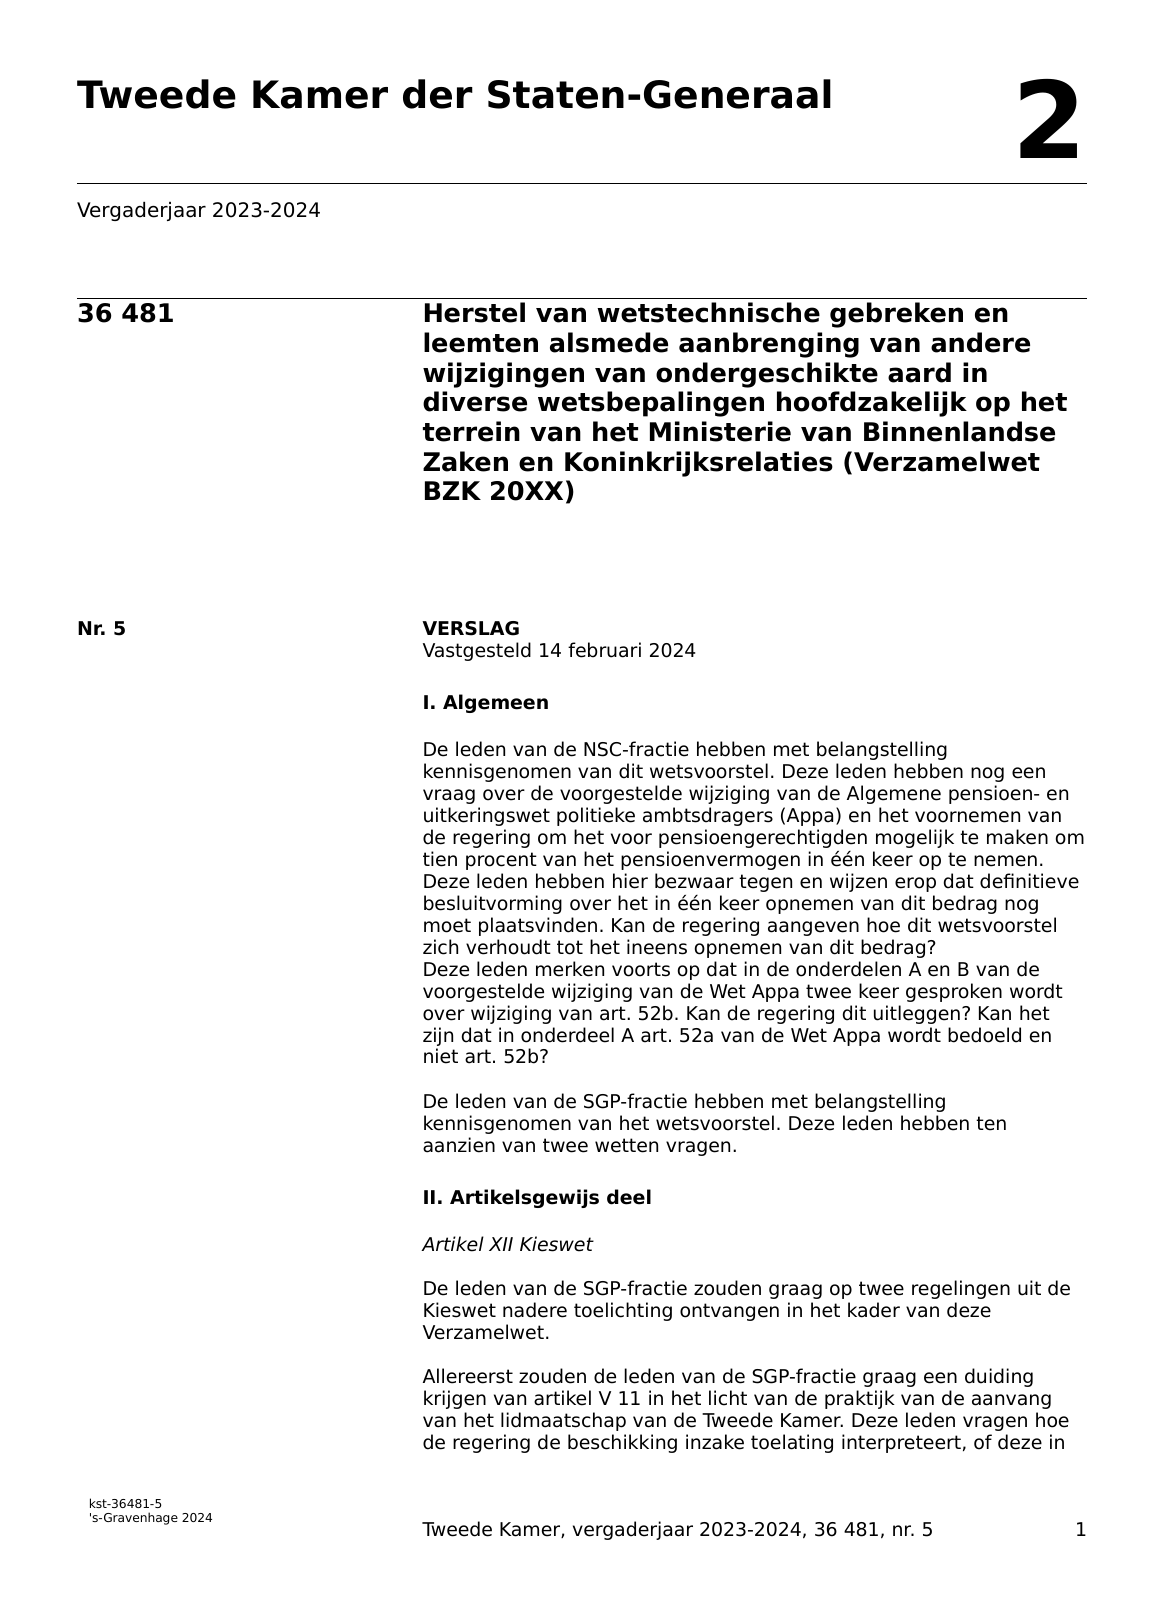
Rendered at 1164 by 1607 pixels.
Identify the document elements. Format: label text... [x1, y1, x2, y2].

text Allereerst zouden de leden van de SGP-fractie graag een duiding krijgen van artikel V 11 in het licht van de praktijk van de aanvang van het lidmaatschap van de Tweede Kamer. Deze leden vragen hoe de regering de beschikking inzake toelating interpreteert, of deze in [422, 1366, 1087, 1454]
table_cell Vergaderjaar 2023-2024 [77, 184, 1087, 298]
text kst-36481-5 [88, 1497, 323, 1511]
text De leden van de SGP-fractie hebben met belangstelling kennisgenomen van het wetsvoorstel. Deze leden hebben ten aanzien van twee wetten vragen. [422, 1091, 1087, 1157]
table_header 2 [886, 59, 1087, 183]
table_header Tweede Kamer der Staten-Generaal [77, 59, 886, 183]
text De leden van de SGP-fractie zouden graag op twee regelingen uit de Kieswet nadere toelichting ontvangen in het kader van deze Verzamelwet. [422, 1278, 1087, 1344]
subtitle Artikel XII Kieswet [422, 1233, 1087, 1256]
text Deze leden merken voorts op dat in de onderdelen A en B van de voorgestelde wijziging van de Wet Appa twee keer gesproken wordt over wijziging van art. 52b. Kan de regering dit uitleggen? Kan het zijn dat in onderdeel A art. 52a van de Wet Appa wordt bedoeld en niet art. 52b? [422, 958, 1087, 1068]
subtitle Nr. 5 VERSLAG [77, 618, 1087, 640]
text De leden van de NSC-fractie hebben met belangstelling kennisgenomen van dit wetsvoorstel. Deze leden hebben nog een vraag over de voorgestelde wijziging van de Algemene pensioen- en uitkeringswet politieke ambtsdragers (Appa) en het voornemen van de regering om het voor pensioengerechtigden mogelijk te maken om tien procent van het pensioenvermogen in één keer op te nemen. Deze leden hebben hier bezwaar tegen en wijzen erop dat definitieve besluitvorming over het in één keer opnemen van dit bedrag nog moet plaatsvinden. Kan de regering aangeven hoe dit wetsvoorstel zich verhoudt tot het ineens opnemen van dit bedrag? [422, 739, 1087, 958]
subtitle 36 481 Herstel van wetstechnische gebreken en leemten alsmede aanbrenging van andere wijzigingen van ondergeschikte aard in diverse wetsbepalingen hoofdzakelijk op het terrein van het Ministerie van Binnenlandse Zaken en Koninkrijksrelaties (Verzamelwet BZK 20XX) [77, 299, 1087, 507]
text Vastgesteld 14 februari 2024 [422, 640, 1087, 662]
subtitle II. Artikelsgewijs deel [422, 1187, 1087, 1208]
subtitle I. Algemeen [422, 692, 1087, 714]
text 's-Gravenhage 2024 [88, 1511, 323, 1525]
